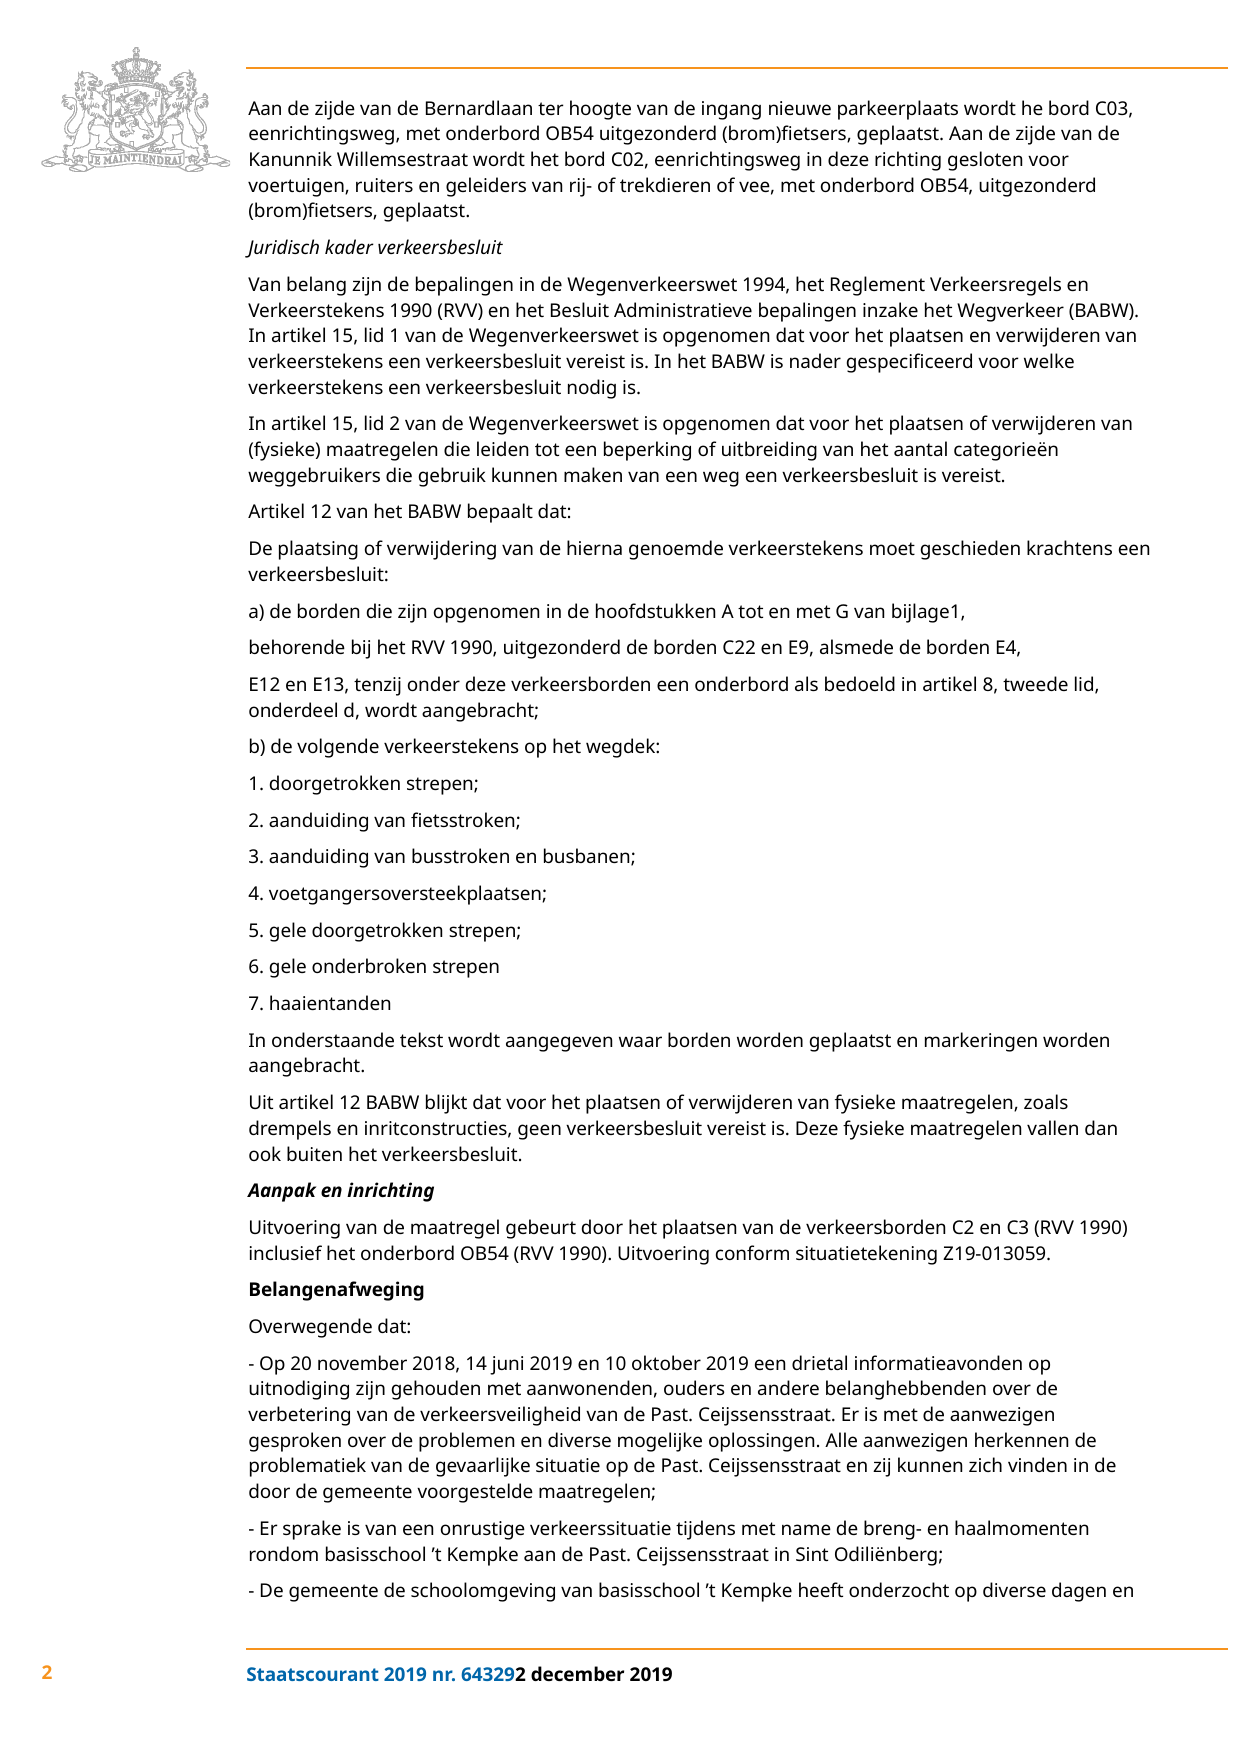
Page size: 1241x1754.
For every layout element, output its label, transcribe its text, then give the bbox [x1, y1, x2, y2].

text 6. gele onderbroken strepen [248, 953, 1152, 979]
text - Er sprake is van een onrustige verkeerssituatie tijdens met name de breng- en haalmomenten rondom basisschool ’t Kempke aan de Past. Ceijssensstraat in Sint Odiliënberg; [248, 1515, 1152, 1567]
picture [41, 47, 231, 172]
text Aanpak en inrichting [248, 1177, 1152, 1203]
text Aan de zijde van de Bernardlaan ter hoogte van de ingang nieuwe parkeerplaats wordt he bord C03, eenrichtingsweg, met onderbord OB54 uitgezonderd (brom)fietsers, geplaatst. Aan de zijde van de Kanunnik Willemsestraat wordt het bord C02, eenrichtingsweg in deze richting gesloten voor voertuigen, ruiters en geleiders van rij- of trekdieren of vee, met onderbord OB54, uitgezonderd (brom)fietsers, geplaatst. [248, 95, 1152, 223]
text 5. gele doorgetrokken strepen; [248, 917, 1152, 943]
text 2. aanduiding van fietsstroken; [248, 807, 1152, 833]
text 4. voetgangersoversteekplaatsen; [248, 880, 1152, 906]
text 3. aanduiding van busstroken en busbanen; [248, 843, 1152, 869]
text Van belang zijn de bepalingen in de Wegenverkeerswet 1994, het Reglement Verkeersregels en Verkeerstekens 1990 (RVV) en het Besluit Administratieve bepalingen inzake het Wegverkeer (BABW). In artikel 15, lid 1 van de Wegenverkeerswet is opgenomen dat voor het plaatsen en verwijderen van verkeerstekens een verkeersbesluit vereist is. In het BABW is nader gespecificeerd voor welke verkeerstekens een verkeersbesluit nodig is. [248, 271, 1152, 400]
text Uit artikel 12 BABW blijkt dat voor het plaatsen of verwijderen van fysieke maatregelen, zoals drempels en inritconstructies, geen verkeersbesluit vereist is. Deze fysieke maatregelen vallen dan ook buiten het verkeersbesluit. [248, 1089, 1152, 1166]
text behorende bij het RVV 1990, uitgezonderd de borden C22 en E9, alsmede de borden E4, [248, 634, 1152, 660]
text 1. doorgetrokken strepen; [248, 770, 1152, 796]
text b) de volgende verkeerstekens op het wegdek: [248, 733, 1152, 759]
text Artikel 12 van het BABW bepaalt dat: [248, 499, 1152, 524]
text Uitvoering van de maatregel gebeurt door het plaatsen van de verkeersborden C2 en C3 (RVV 1990) inclusief het onderbord OB54 (RVV 1990). Uitvoering conform situatietekening Z19-013059. [248, 1214, 1152, 1266]
text - De gemeente de schoolomgeving van basisschool ’t Kempke heeft onderzocht op diverse dagen en [248, 1577, 1152, 1603]
text Belangenafweging [248, 1276, 1152, 1302]
text a) de borden die zijn opgenomen in de hoofdstukken A tot en met G van bijlage1, [248, 598, 1152, 623]
text De plaatsing of verwijdering van de hierna genoemde verkeerstekens moet geschieden krachtens een verkeersbesluit: [248, 535, 1152, 587]
text Juridisch kader verkeersbesluit [248, 234, 1152, 260]
text 7. haaientanden [248, 990, 1152, 1016]
text In onderstaande tekst wordt aangegeven waar borden worden geplaatst en markeringen worden aangebracht. [248, 1027, 1152, 1078]
text E12 en E13, tenzij onder deze verkeersborden een onderbord als bedoeld in artikel 8, tweede lid, onderdeel d, wordt aangebracht; [248, 671, 1152, 723]
text Overwegende dat: [248, 1313, 1152, 1339]
text In artikel 15, lid 2 van de Wegenverkeerswet is opgenomen dat voor het plaatsen of verwijderen van (fysieke) maatregelen die leiden tot een beperking of uitbreiding van het aantal categorieën weggebruikers die gebruik kunnen maken van een weg een verkeersbesluit is vereist. [248, 411, 1152, 488]
text - Op 20 november 2018, 14 juni 2019 en 10 oktober 2019 een drietal informatieavonden op uitnodiging zijn gehouden met aanwonenden, ouders en andere belanghebbenden over de verbetering van de verkeersveiligheid van de Past. Ceijssensstraat. Er is met de aanwezigen gesproken over de problemen en diverse mogelijke oplossingen. Alle aanwezigen herkennen de problematiek van de gevaarlijke situatie op de Past. Ceijssensstraat en zij kunnen zich vinden in de door de gemeente voorgestelde maatregelen; [248, 1350, 1152, 1504]
